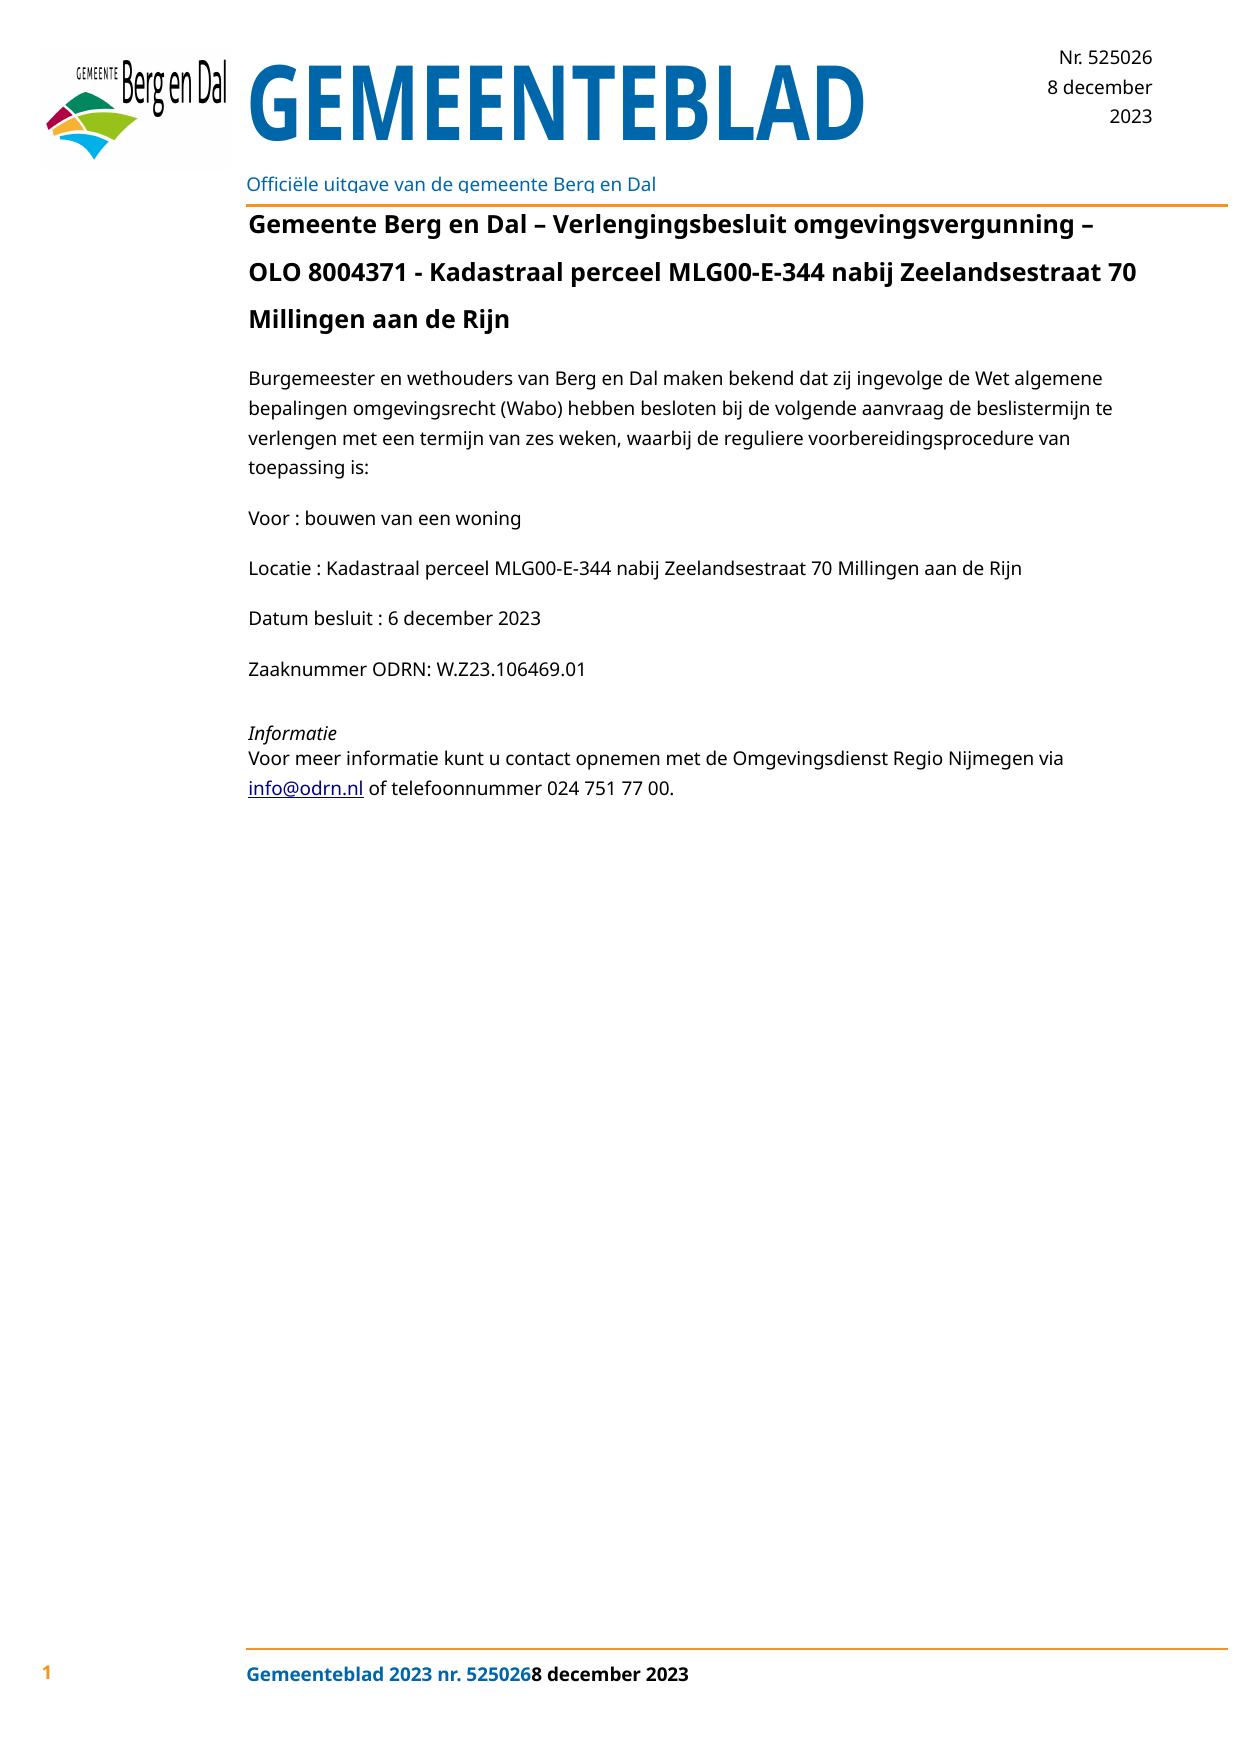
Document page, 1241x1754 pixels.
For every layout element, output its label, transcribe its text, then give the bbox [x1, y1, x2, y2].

text Informatie [248, 720, 1152, 746]
text Zaaknummer ODRN: W.Z23.106469.01 [248, 656, 1152, 682]
text Voor meer informatie kunt u contact opnemen met de Omgevingsdienst Regio Nijmegen via info@odrn.nl of telefoonnummer 024 751 77 00. [248, 746, 1152, 801]
text Burgemeester en wethouders van Berg en Dal maken bekend dat zij ingevolge de Wet algemene bepalingen omgevingsrecht (Wabo) hebben besloten bij de volgende aanvraag de beslistermijn te verlengen met een termijn van zes weken, waarbij de reguliere voorbereidingsprocedure van toepassing is: [248, 366, 1152, 480]
text Gemeente Berg en Dal – Verlengingsbesluit omgevingsvergunning – OLO 8004371 - Kadastraal perceel MLG00-E-344 nabij Zeelandsestraat 70 Millingen aan de Rijn [248, 207, 1152, 336]
text Voor : bouwen van een woning [248, 505, 1152, 530]
text Datum besluit : 6 december 2023 [248, 606, 1152, 631]
picture [41, 47, 231, 172]
text Locatie : Kadastraal perceel MLG00-E-344 nabij Zeelandsestraat 70 Millingen aan de Rijn [248, 555, 1152, 581]
